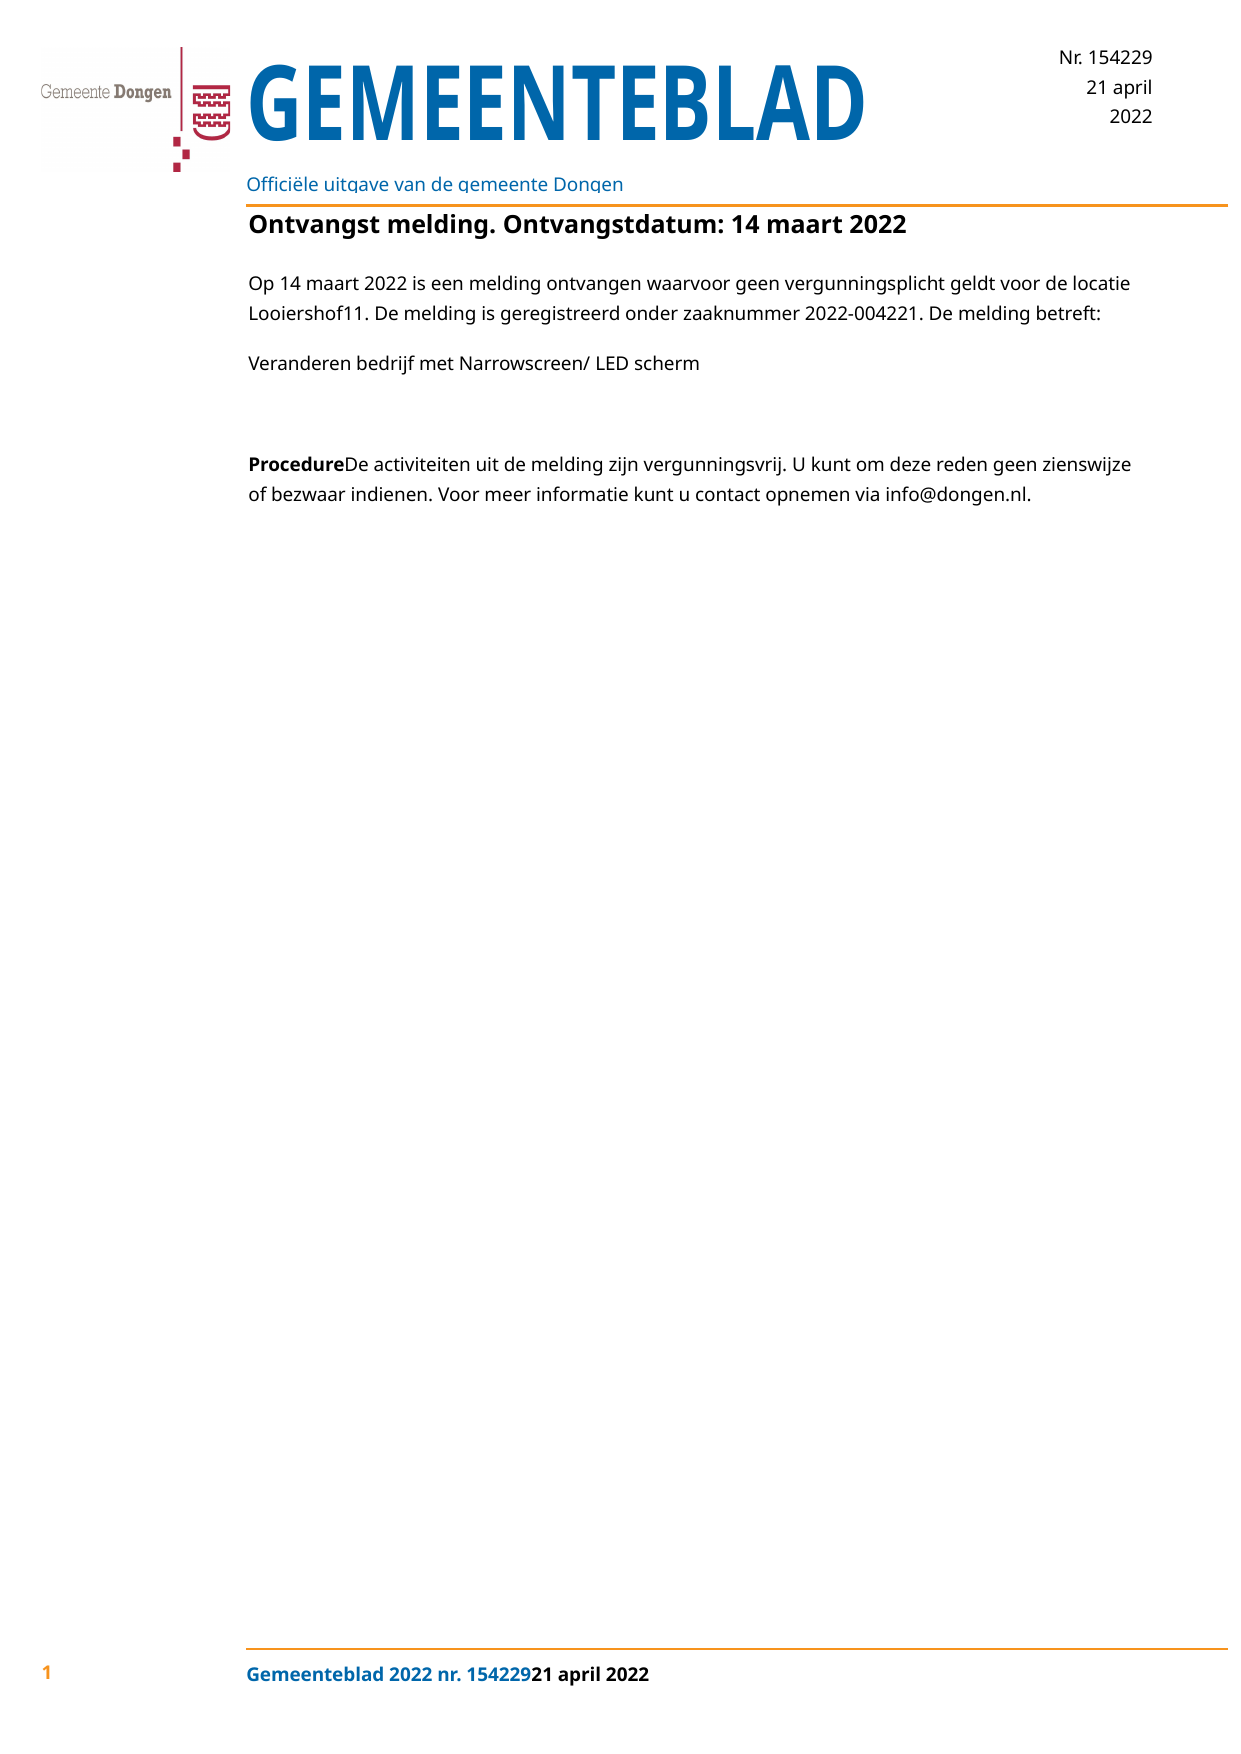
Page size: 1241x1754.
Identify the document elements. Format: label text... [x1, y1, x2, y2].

text ProcedureDe activiteiten uit de melding zijn vergunningsvrij. U kunt om deze reden geen zienswijze of bezwaar indienen. Voor meer informatie kunt u contact opnemen via info@dongen.nl. [248, 451, 1152, 506]
picture [41, 47, 231, 172]
text Op 14 maart 2022 is een melding ontvangen waarvoor geen vergunningsplicht geldt voor de locatie Looiershof11. De melding is geregistreerd onder zaaknummer 2022-004221. De melding betreft: [248, 270, 1152, 326]
text Veranderen bedrijf met Narrowscreen/ LED scherm [248, 350, 1152, 376]
text Ontvangst melding. Ontvangstdatum: 14 maart 2022 [248, 207, 1152, 241]
